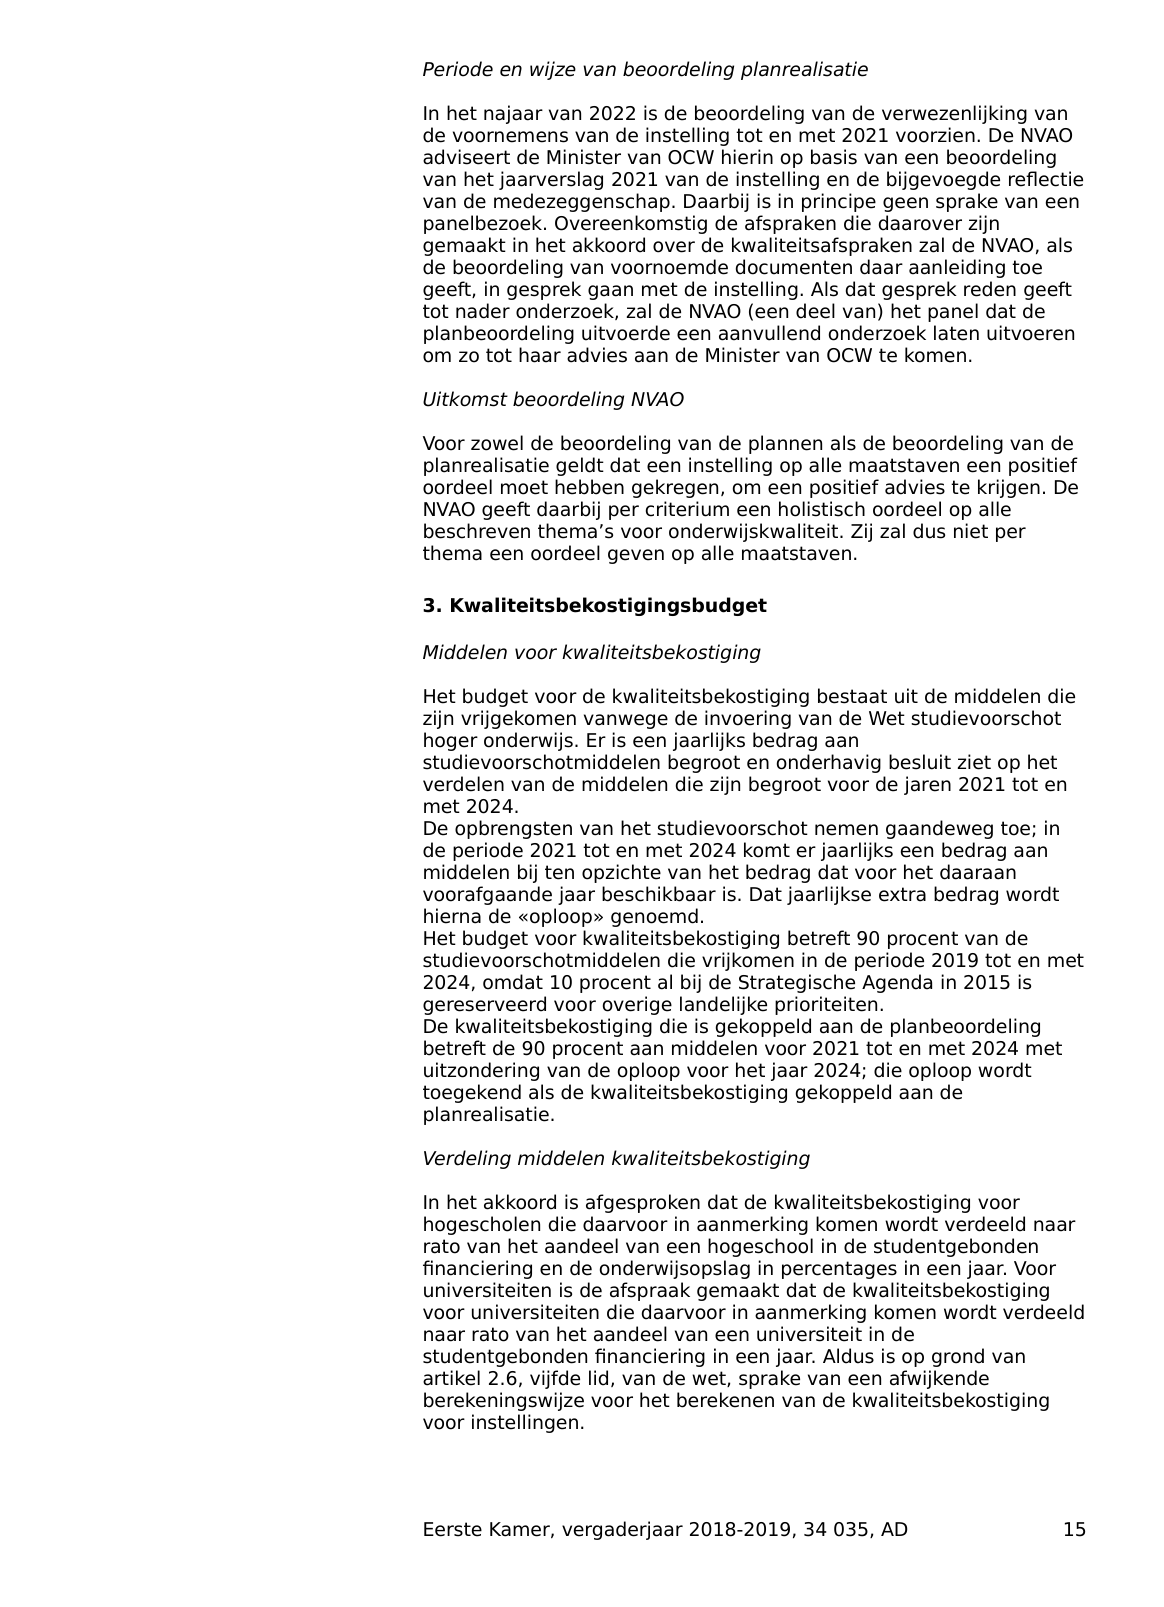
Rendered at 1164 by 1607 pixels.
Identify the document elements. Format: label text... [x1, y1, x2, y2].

text Het budget voor kwaliteitsbekostiging betreft 90 procent van de studievoorschotmiddelen die vrijkomen in de periode 2019 tot en met 2024, omdat 10 procent al bij de Strategische Agenda in 2015 is gereserveerd voor overige landelijke prioriteiten. [422, 928, 1087, 1016]
text In het najaar van 2022 is de beoordeling van de verwezenlijking van de voornemens van de instelling tot en met 2021 voorzien. De NVAO adviseert de Minister van OCW hierin op basis van een beoordeling van het jaarverslag 2021 van de instelling en de bijgevoegde reflectie van de medezeggenschap. Daarbij is in principe geen sprake van een panelbezoek. Overeenkomstig de afspraken die daarover zijn gemaakt in het akkoord over de kwaliteitsafspraken zal de NVAO, als de beoordeling van voornoemde documenten daar aanleiding toe geeft, in gesprek gaan met de instelling. Als dat gesprek reden geeft tot nader onderzoek, zal de NVAO (een deel van) het panel dat de planbeoordeling uitvoerde een aanvullend onderzoek laten uitvoeren om zo tot haar advies aan de Minister van OCW te komen. [422, 103, 1087, 367]
text De opbrengsten van het studievoorschot nemen gaandeweg toe; in de periode 2021 tot en met 2024 komt er jaarlijks een bedrag aan middelen bij ten opzichte van het bedrag dat voor het daaraan voorafgaande jaar beschikbaar is. Dat jaarlijkse extra bedrag wordt hierna de «oploop» genoemd. [422, 818, 1087, 928]
text In het akkoord is afgesproken dat de kwaliteitsbekostiging voor hogescholen die daarvoor in aanmerking komen wordt verdeeld naar rato van het aandeel van een hogeschool in de studentgebonden financiering en de onderwijsopslag in percentages in een jaar. Voor universiteiten is de afspraak gemaakt dat de kwaliteitsbekostiging voor universiteiten die daarvoor in aanmerking komen wordt verdeeld naar rato van het aandeel van een universiteit in de studentgebonden financiering in een jaar. Aldus is op grond van artikel 2.6, vijfde lid, van de wet, sprake van een afwijkende berekeningswijze voor het berekenen van de kwaliteitsbekostiging voor instellingen. [422, 1192, 1087, 1434]
subtitle Middelen voor kwaliteitsbekostiging [422, 642, 1087, 664]
subtitle Verdeling middelen kwaliteitsbekostiging [422, 1148, 1087, 1170]
subtitle 3. Kwaliteitsbekostigingsbudget [422, 595, 1087, 617]
text Het budget voor de kwaliteitsbekostiging bestaat uit de middelen die zijn vrijgekomen vanwege de invoering van de Wet studievoorschot hoger onderwijs. Er is een jaarlijks bedrag aan studievoorschotmiddelen begroot en onderhavig besluit ziet op het verdelen van de middelen die zijn begroot voor de jaren 2021 tot en met 2024. [422, 686, 1087, 818]
subtitle Uitkomst beoordeling NVAO [422, 389, 1087, 411]
subtitle Periode en wijze van beoordeling planrealisatie [422, 59, 1087, 81]
text Voor zowel de beoordeling van de plannen als de beoordeling van de planrealisatie geldt dat een instelling op alle maatstaven een positief oordeel moet hebben gekregen, om een positief advies te krijgen. De NVAO geeft daarbij per criterium een holistisch oordeel op alle beschreven thema’s voor onderwijskwaliteit. Zij zal dus niet per thema een oordeel geven op alle maatstaven. [422, 433, 1087, 565]
text De kwaliteitsbekostiging die is gekoppeld aan de planbeoordeling betreft de 90 procent aan middelen voor 2021 tot en met 2024 met uitzondering van de oploop voor het jaar 2024; die oploop wordt toegekend als de kwaliteitsbekostiging gekoppeld aan de planrealisatie. [422, 1016, 1087, 1126]
